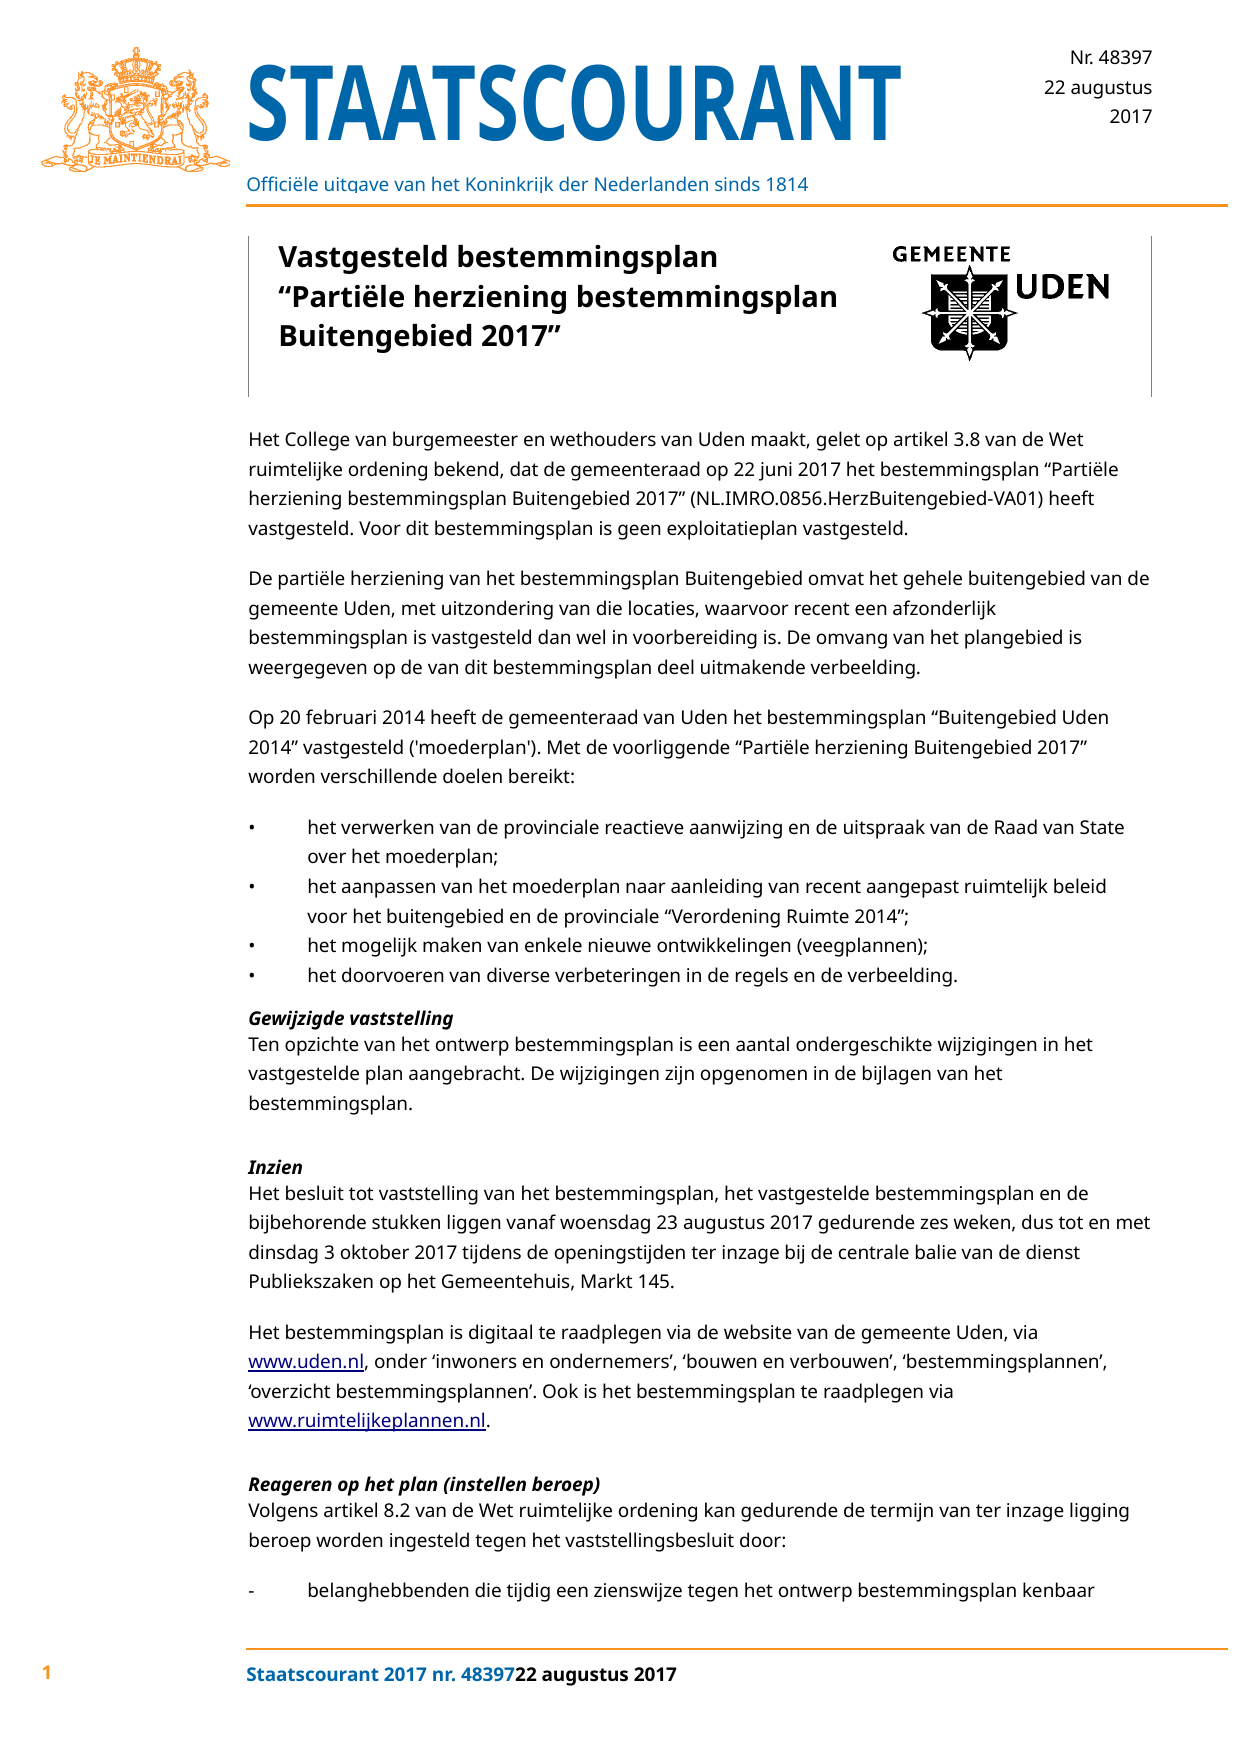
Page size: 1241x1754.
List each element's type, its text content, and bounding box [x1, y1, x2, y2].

text Het bestemmingsplan is digitaal te raadplegen via de website van de gemeente Uden, via www.uden.nl, onder ‘inwoners en ondernemers’, ‘bouwen en verbouwen’, ‘bestemmingsplannen’, ‘overzicht bestemmingsplannen’. Ook is het bestemmingsplan te raadplegen via www.ruimtelijkeplannen.nl. [248, 1319, 1152, 1433]
text Het besluit tot vaststelling van het bestemmingsplan, het vastgestelde bestemmingsplan en de bijbehorende stukken liggen vanaf woensdag 23 augustus 2017 gedurende zes weken, dus tot en met dinsdag 3 oktober 2017 tijdens de openingstijden ter inzage bij de centrale balie van de dienst Publiekszaken op het Gemeentehuis, Markt 145. [248, 1180, 1152, 1294]
text Inzien [248, 1154, 1152, 1180]
text Reageren op het plan (instellen beroep) [248, 1472, 1152, 1497]
text Op 20 februari 2014 heeft de gemeenteraad van Uden het bestemmingsplan “Buitengebied Uden 2014” vastgesteld ('moederplan'). Met de voorliggende “Partiële herziening Buitengebied 2017” worden verschillende doelen bereikt: [248, 704, 1152, 789]
table_header Vastgesteld bestemmingsplan “Partiële herziening bestemmingsplan Buitengebied 2017” [249, 236, 850, 397]
list belanghebbenden die tijdig een zienswijze tegen het ontwerp bestemmingsplan kenbaar [248, 1577, 1152, 1603]
text Het College van burgemeester en wethouders van Uden maakt, gelet op artikel 3.8 van de Wet ruimtelijke ordening bekend, dat de gemeenteraad op 22 juni 2017 het bestemmingsplan “Partiële herziening bestemmingsplan Buitengebied 2017” (NL.IMRO.0856.HerzBuitengebied-VA01) heeft vastgesteld. Voor dit bestemmingsplan is geen exploitatieplan vastgesteld. [248, 426, 1152, 541]
list het doorvoeren van diverse verbeteringen in de regels en de verbeelding. [248, 962, 1152, 988]
picture [41, 47, 231, 172]
text Gewijzigde vaststelling [248, 1005, 1152, 1031]
list het aanpassen van het moederplan naar aanleiding van recent aangepast ruimtelijk beleid voor het buitengebied en de provinciale “Verordening Ruimte 2014”; [248, 873, 1152, 928]
text Volgens artikel 8.2 van de Wet ruimtelijke ordening kan gedurende de termijn van ter inzage ligging beroep worden ingesteld tegen het vaststellingsbesluit door: [248, 1497, 1152, 1553]
list het mogelijk maken van enkele nieuwe ontwikkelingen (veegplannen); [248, 932, 1152, 958]
list het verwerken van de provinciale reactieve aanwijzing en de uitspraak van de Raad van State over het moederplan; [248, 814, 1152, 869]
table_header [850, 236, 1151, 397]
text Ten opzichte van het ontwerp bestemmingsplan is een aantal ondergeschikte wijzigingen in het vastgestelde plan aangebracht. De wijzigingen zijn opgenomen in de bijlagen van het bestemmingsplan. [248, 1031, 1152, 1116]
picture [882, 236, 1119, 371]
text De partiële herziening van het bestemmingsplan Buitengebied omvat het gehele buitengebied van de gemeente Uden, met uitzondering van die locaties, waarvoor recent een afzonderlijk bestemmingsplan is vastgesteld dan wel in voorbereiding is. De omvang van het plangebied is weergegeven op de van dit bestemmingsplan deel uitmakende verbeelding. [248, 565, 1152, 680]
